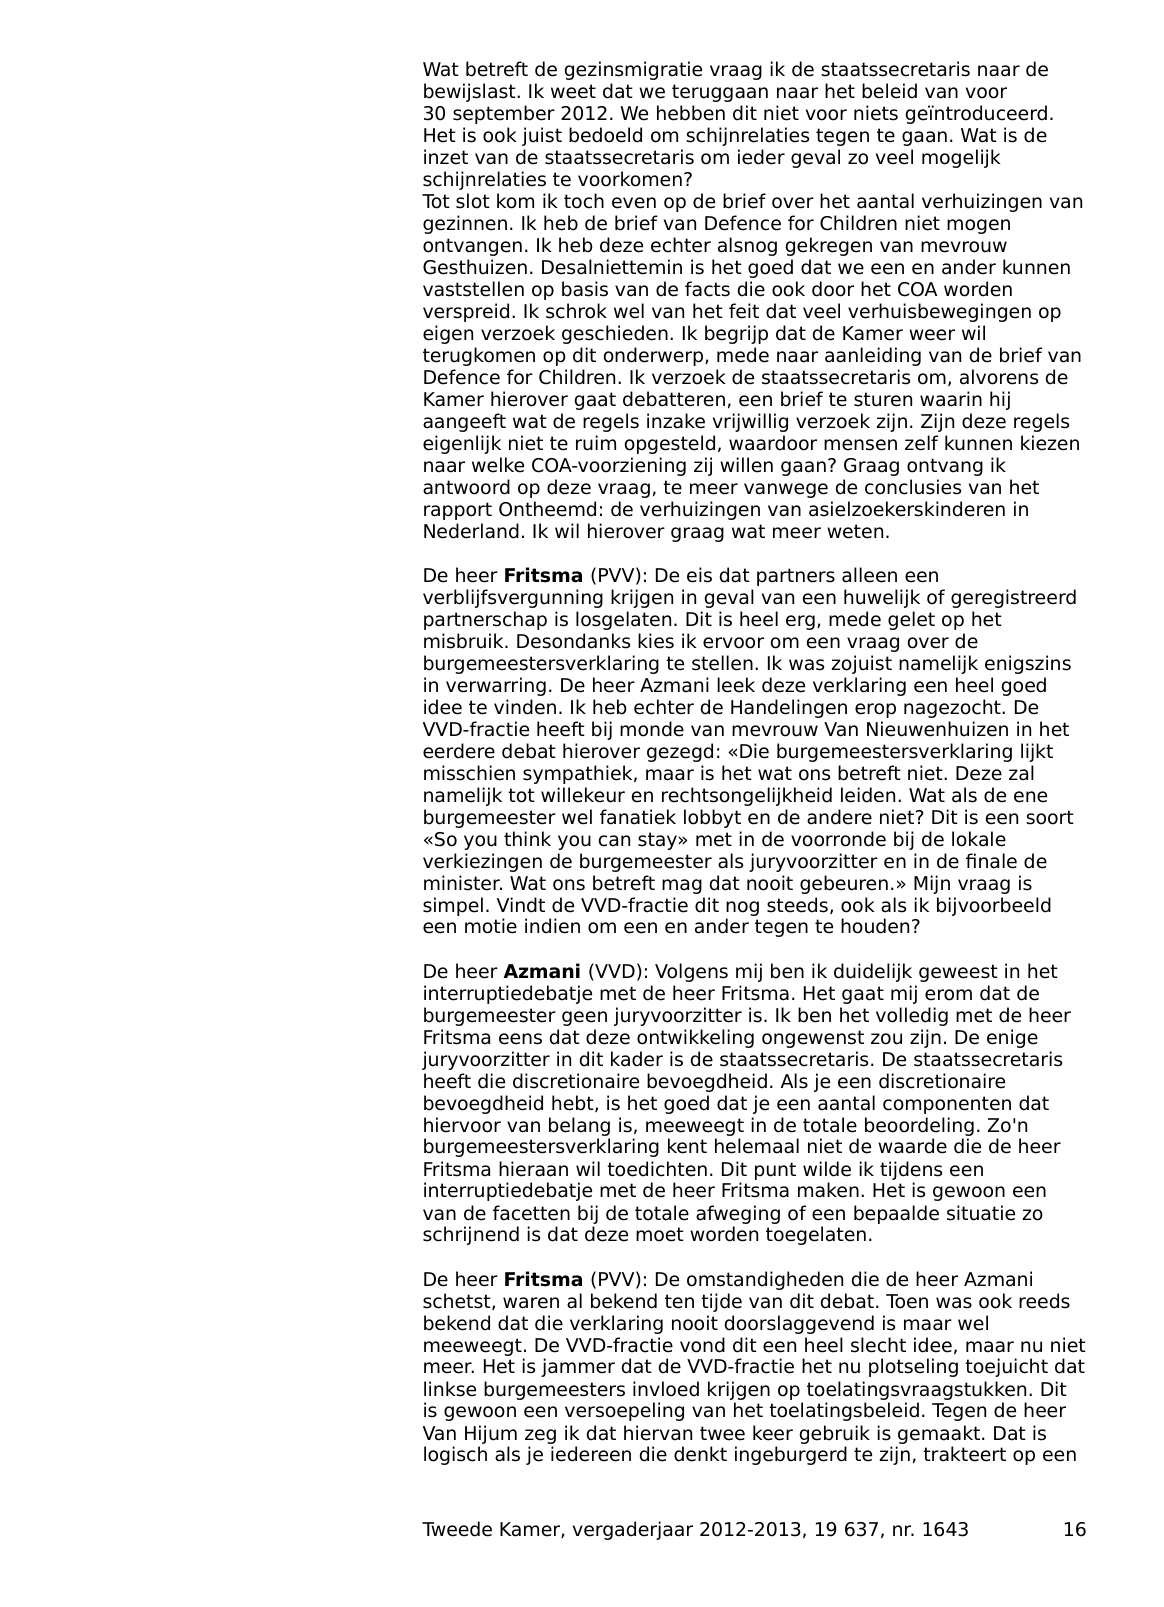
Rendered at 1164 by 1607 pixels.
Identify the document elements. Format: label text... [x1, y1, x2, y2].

text Wat betreft de gezinsmigratie vraag ik de staatssecretaris naar de bewijslast. Ik weet dat we teruggaan naar het beleid van voor 30 september 2012. We hebben dit niet voor niets geïntroduceerd. Het is ook juist bedoeld om schijnrelaties tegen te gaan. Wat is de inzet van de staatssecretaris om ieder geval zo veel mogelijk schijnrelaties te voorkomen? [422, 59, 1087, 191]
text De heer Fritsma (PVV): De eis dat partners alleen een verblijfsvergunning krijgen in geval van een huwelijk of geregistreerd partnerschap is losgelaten. Dit is heel erg, mede gelet op het misbruik. Desondanks kies ik ervoor om een vraag over de burgemeestersverklaring te stellen. Ik was zojuist namelijk enigszins in verwarring. De heer Azmani leek deze verklaring een heel goed idee te vinden. Ik heb echter de Handelingen erop nagezocht. De VVD-fractie heeft bij monde van mevrouw Van Nieuwenhuizen in het eerdere debat hierover gezegd: «Die burgemeestersverklaring lijkt misschien sympathiek, maar is het wat ons betreft niet. Deze zal namelijk tot willekeur en rechtsongelijkheid leiden. Wat als de ene burgemeester wel fanatiek lobbyt en de andere niet? Dit is een soort «So you think you can stay» met in de voorronde bij de lokale verkiezingen de burgemeester als juryvoorzitter en in de finale de minister. Wat ons betreft mag dat nooit gebeuren.» Mijn vraag is simpel. Vindt de VVD-fractie dit nog steeds, ook als ik bijvoorbeeld een motie indien om een en ander tegen te houden? [422, 565, 1087, 938]
text De heer Fritsma (PVV): De omstandigheden die de heer Azmani schetst, waren al bekend ten tijde van dit debat. Toen was ook reeds bekend dat die verklaring nooit doorslaggevend is maar wel meeweegt. De VVD-fractie vond dit een heel slecht idee, maar nu niet meer. Het is jammer dat de VVD-fractie het nu plotseling toejuicht dat linkse burgemeesters invloed krijgen op toelatingsvraagstukken. Dit is gewoon een versoepeling van het toelatingsbeleid. Tegen de heer Van Hijum zeg ik dat hiervan twee keer gebruik is gemaakt. Dat is logisch als je iedereen die denkt ingeburgerd te zijn, trakteert op een [422, 1268, 1087, 1466]
text De heer Azmani (VVD): Volgens mij ben ik duidelijk geweest in het interruptiedebatje met de heer Fritsma. Het gaat mij erom dat de burgemeester geen juryvoorzitter is. Ik ben het volledig met de heer Fritsma eens dat deze ontwikkeling ongewenst zou zijn. De enige juryvoorzitter in dit kader is de staatssecretaris. De staatssecretaris heeft die discretionaire bevoegdheid. Als je een discretionaire bevoegdheid hebt, is het goed dat je een aantal componenten dat hiervoor van belang is, meeweegt in de totale beoordeling. Zo'n burgemeestersverklaring kent helemaal niet de waarde die de heer Fritsma hieraan wil toedichten. Dit punt wilde ik tijdens een interruptiedebatje met de heer Fritsma maken. Het is gewoon een van de facetten bij de totale afweging of een bepaalde situatie zo schrijnend is dat deze moet worden toegelaten. [422, 961, 1087, 1246]
text Tot slot kom ik toch even op de brief over het aantal verhuizingen van gezinnen. Ik heb de brief van Defence for Children niet mogen ontvangen. Ik heb deze echter alsnog gekregen van mevrouw Gesthuizen. Desalniettemin is het goed dat we een en ander kunnen vaststellen op basis van de facts die ook door het COA worden verspreid. Ik schrok wel van het feit dat veel verhuisbewegingen op eigen verzoek geschieden. Ik begrijp dat de Kamer weer wil terugkomen op dit onderwerp, mede naar aanleiding van de brief van Defence for Children. Ik verzoek de staatssecretaris om, alvorens de Kamer hierover gaat debatteren, een brief te sturen waarin hij aangeeft wat de regels inzake vrijwillig verzoek zijn. Zijn deze regels eigenlijk niet te ruim opgesteld, waardoor mensen zelf kunnen kiezen naar welke COA-voorziening zij willen gaan? Graag ontvang ik antwoord op deze vraag, te meer vanwege de conclusies van het rapport Ontheemd: de verhuizingen van asielzoekerskinderen in Nederland. Ik wil hierover graag wat meer weten. [422, 191, 1087, 543]
